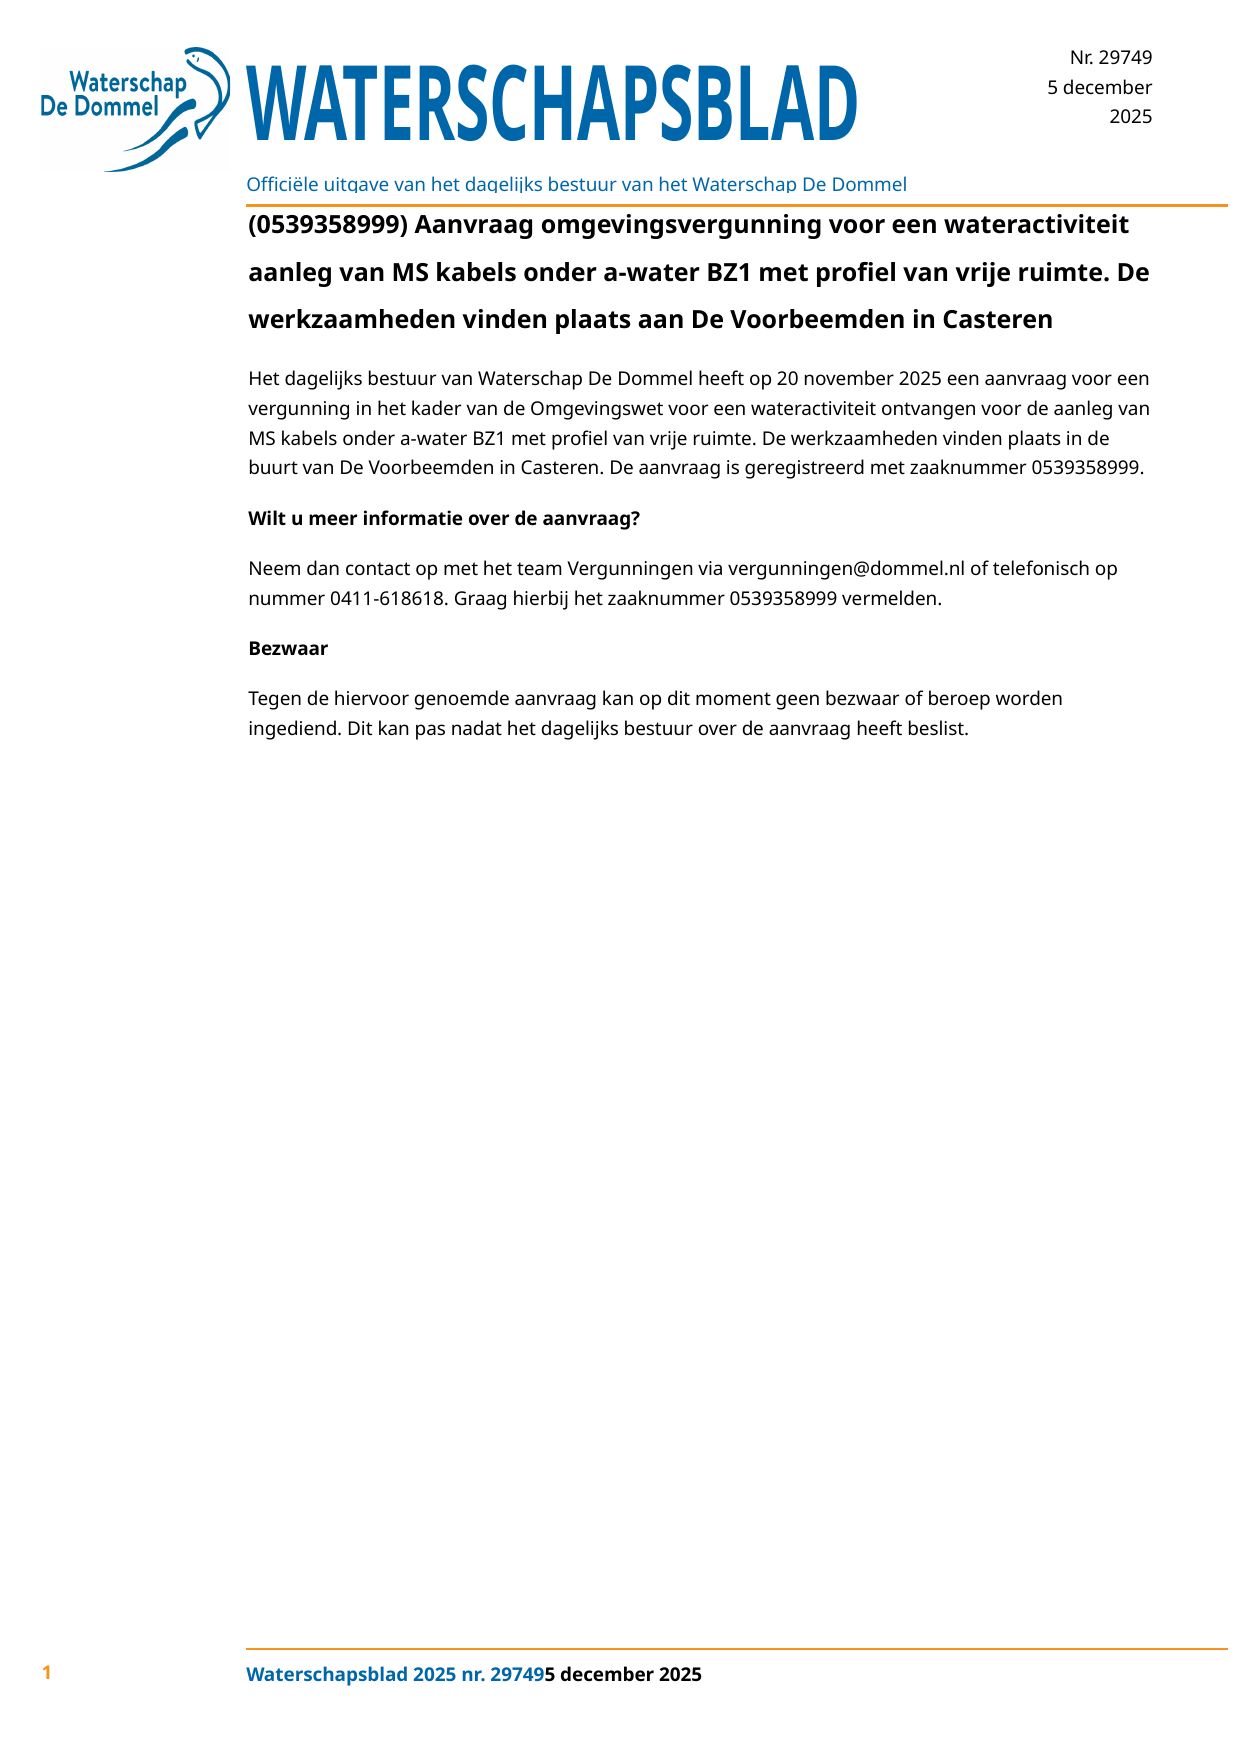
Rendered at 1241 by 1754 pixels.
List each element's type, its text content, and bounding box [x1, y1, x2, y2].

picture [198, 118, 210, 131]
picture [204, 47, 231, 76]
text Bezwaar [248, 635, 1152, 661]
picture [41, 47, 231, 172]
text Wilt u meer informatie over de aanvraag? [248, 505, 1152, 530]
text Het dagelijks bestuur van Waterschap De Dommel heeft op 20 november 2025 een aanvraag voor een vergunning in het kader van de Omgevingswet voor een wateractiviteit ontvangen voor de aanleg van MS kabels onder a-water BZ1 met profiel van vrije ruimte. De werkzaamheden vinden plaats in de buurt van De Voorbeemden in Casteren. De aanvraag is geregistreerd met zaaknummer 0539358999. [248, 366, 1152, 480]
picture [45, 99, 51, 111]
text Neem dan contact op met het team Vergunningen via vergunningen@dommel.nl of telefonisch op nummer 0411-618618. Graag hierbij het zaaknummer 0539358999 vermelden. [248, 555, 1152, 610]
text (0539358999) Aanvraag omgevingsvergunning voor een wateractiviteit aanleg van MS kabels onder a-water BZ1 met profiel van vrije ruimte. De werkzaamheden vinden plaats aan De Voorbeemden in Casteren [248, 207, 1152, 336]
text Tegen de hiervoor genoemde aanvraag kan op dit moment geen bezwaar of beroep worden ingediend. Dit kan pas nadat het dagelijks bestuur over de aanvraag heeft beslist. [248, 686, 1152, 741]
